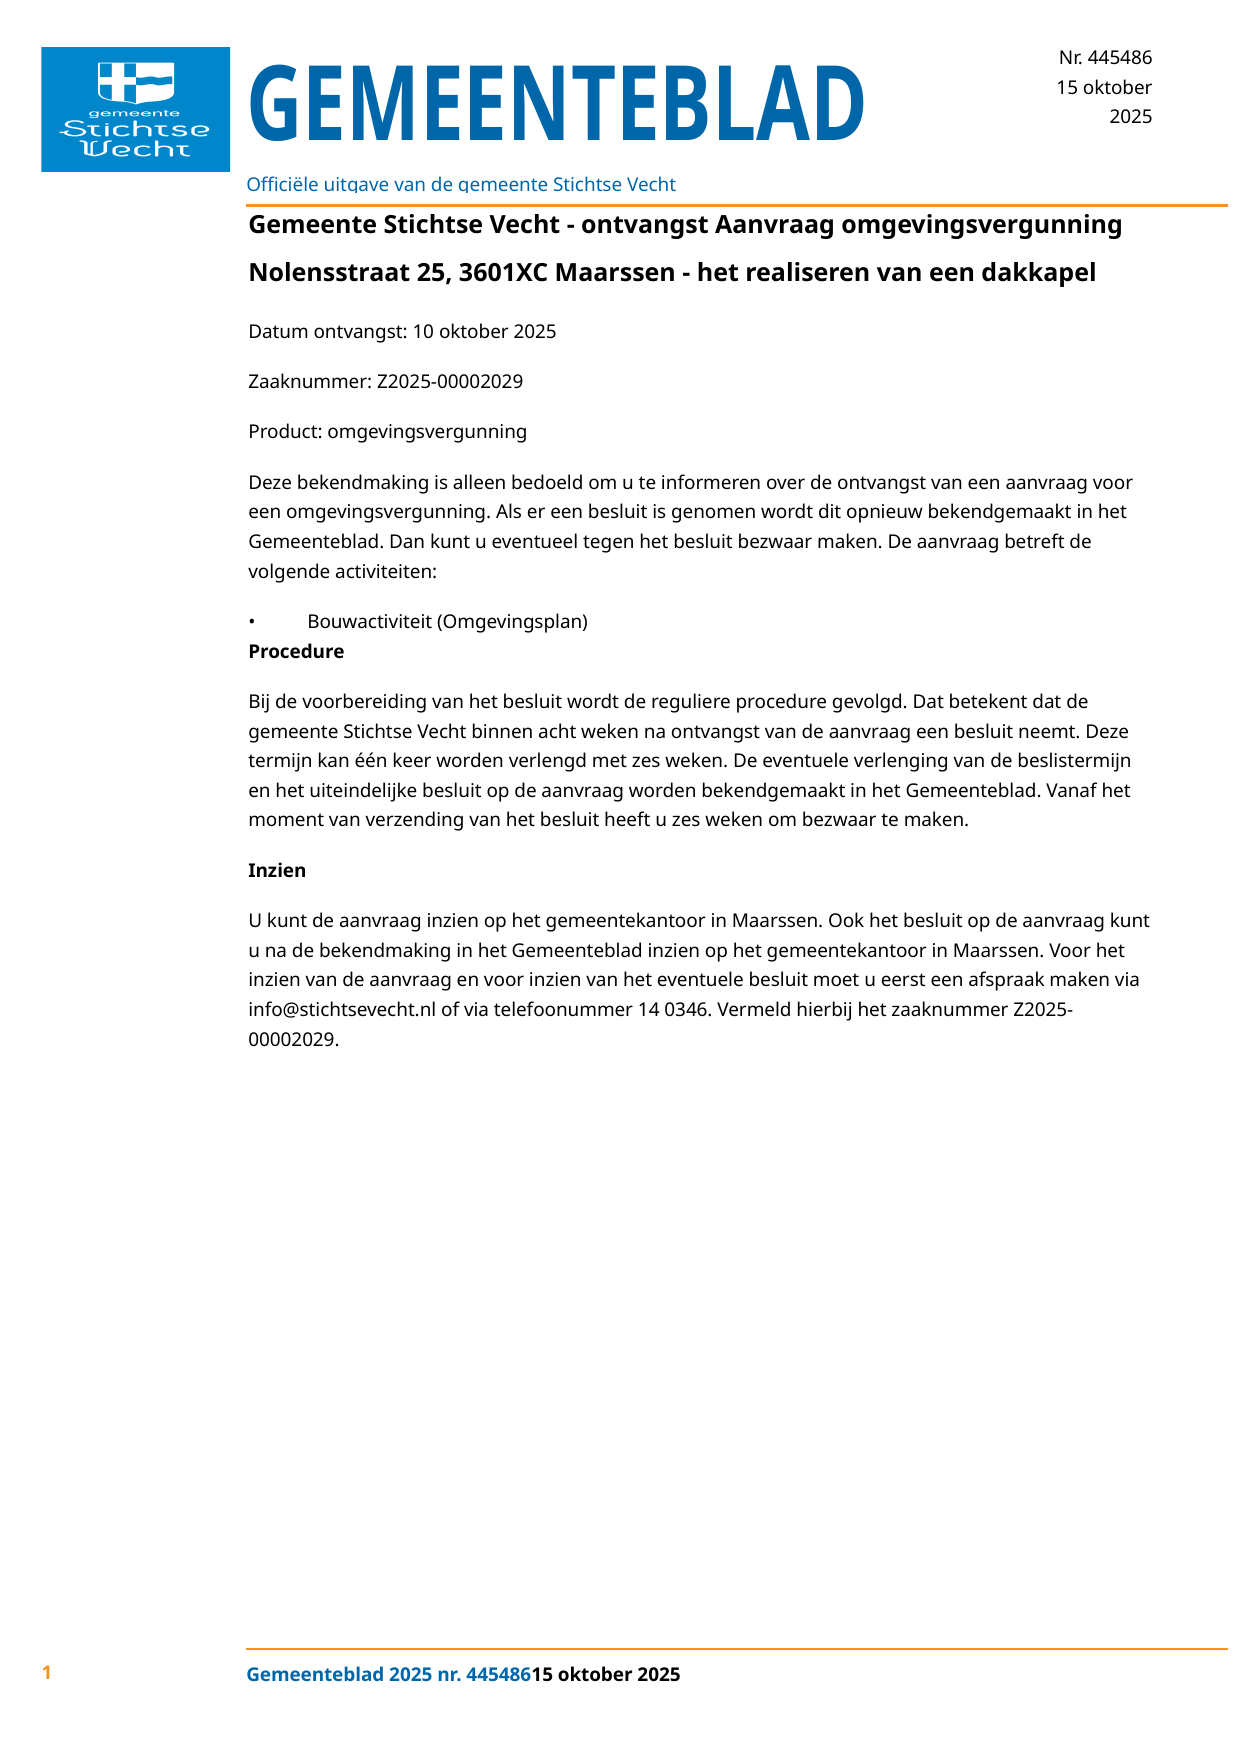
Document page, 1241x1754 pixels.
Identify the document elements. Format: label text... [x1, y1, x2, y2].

picture [99, 63, 135, 101]
text Product: omgevingsvergunning [248, 419, 1152, 444]
text Deze bekendmaking is alleen bedoeld om u te informeren over de ontvangst van een aanvraag voor een omgevingsvergunning. Als er een besluit is genomen wordt dit opnieuw bekendgemaakt in het Gemeenteblad. Dan kunt u eventueel tegen het besluit bezwaar maken. De aanvraag betreft de volgende activiteiten: [248, 469, 1152, 584]
text Zaaknummer: Z2025-00002029 [248, 368, 1152, 394]
text Bij de voorbereiding van het besluit wordt de reguliere procedure gevolgd. Dat betekent dat de gemeente Stichtse Vecht binnen acht weken na ontvangst van de aanvraag een besluit neemt. Deze termijn kan één keer worden verlengd met zes weken. De eventuele verlenging van de beslistermijn en het uiteindelijke besluit op de aanvraag worden bekendgemaakt in het Gemeenteblad. Vanaf het moment van verzending van het besluit heeft u zes weken om bezwaar te maken. [248, 688, 1152, 832]
text Inzien [248, 857, 1152, 883]
text U kunt de aanvraag inzien op het gemeentekantoor in Maarssen. Ook het besluit op de aanvraag kunt u na de bekendmaking in het Gemeenteblad inzien op het gemeentekantoor in Maarssen. Voor het inzien van de aanvraag en voor inzien van het eventuele besluit moet u eerst een afspraak maken via info@stichtsevecht.nl of via telefoonummer 14 0346. Vermeld hierbij het zaaknummer Z2025-00002029. [248, 907, 1152, 1052]
text Gemeente Stichtse Vecht - ontvangst Aanvraag omgevingsvergunning Nolensstraat 25, 3601XC Maarssen - het realiseren van een dakkapel [248, 207, 1152, 288]
text Datum ontvangst: 10 oktober 2025 [248, 318, 1152, 344]
list Bouwactiviteit (Omgevingsplan) [248, 608, 1152, 634]
picture [137, 63, 174, 103]
text Procedure [248, 638, 1152, 664]
